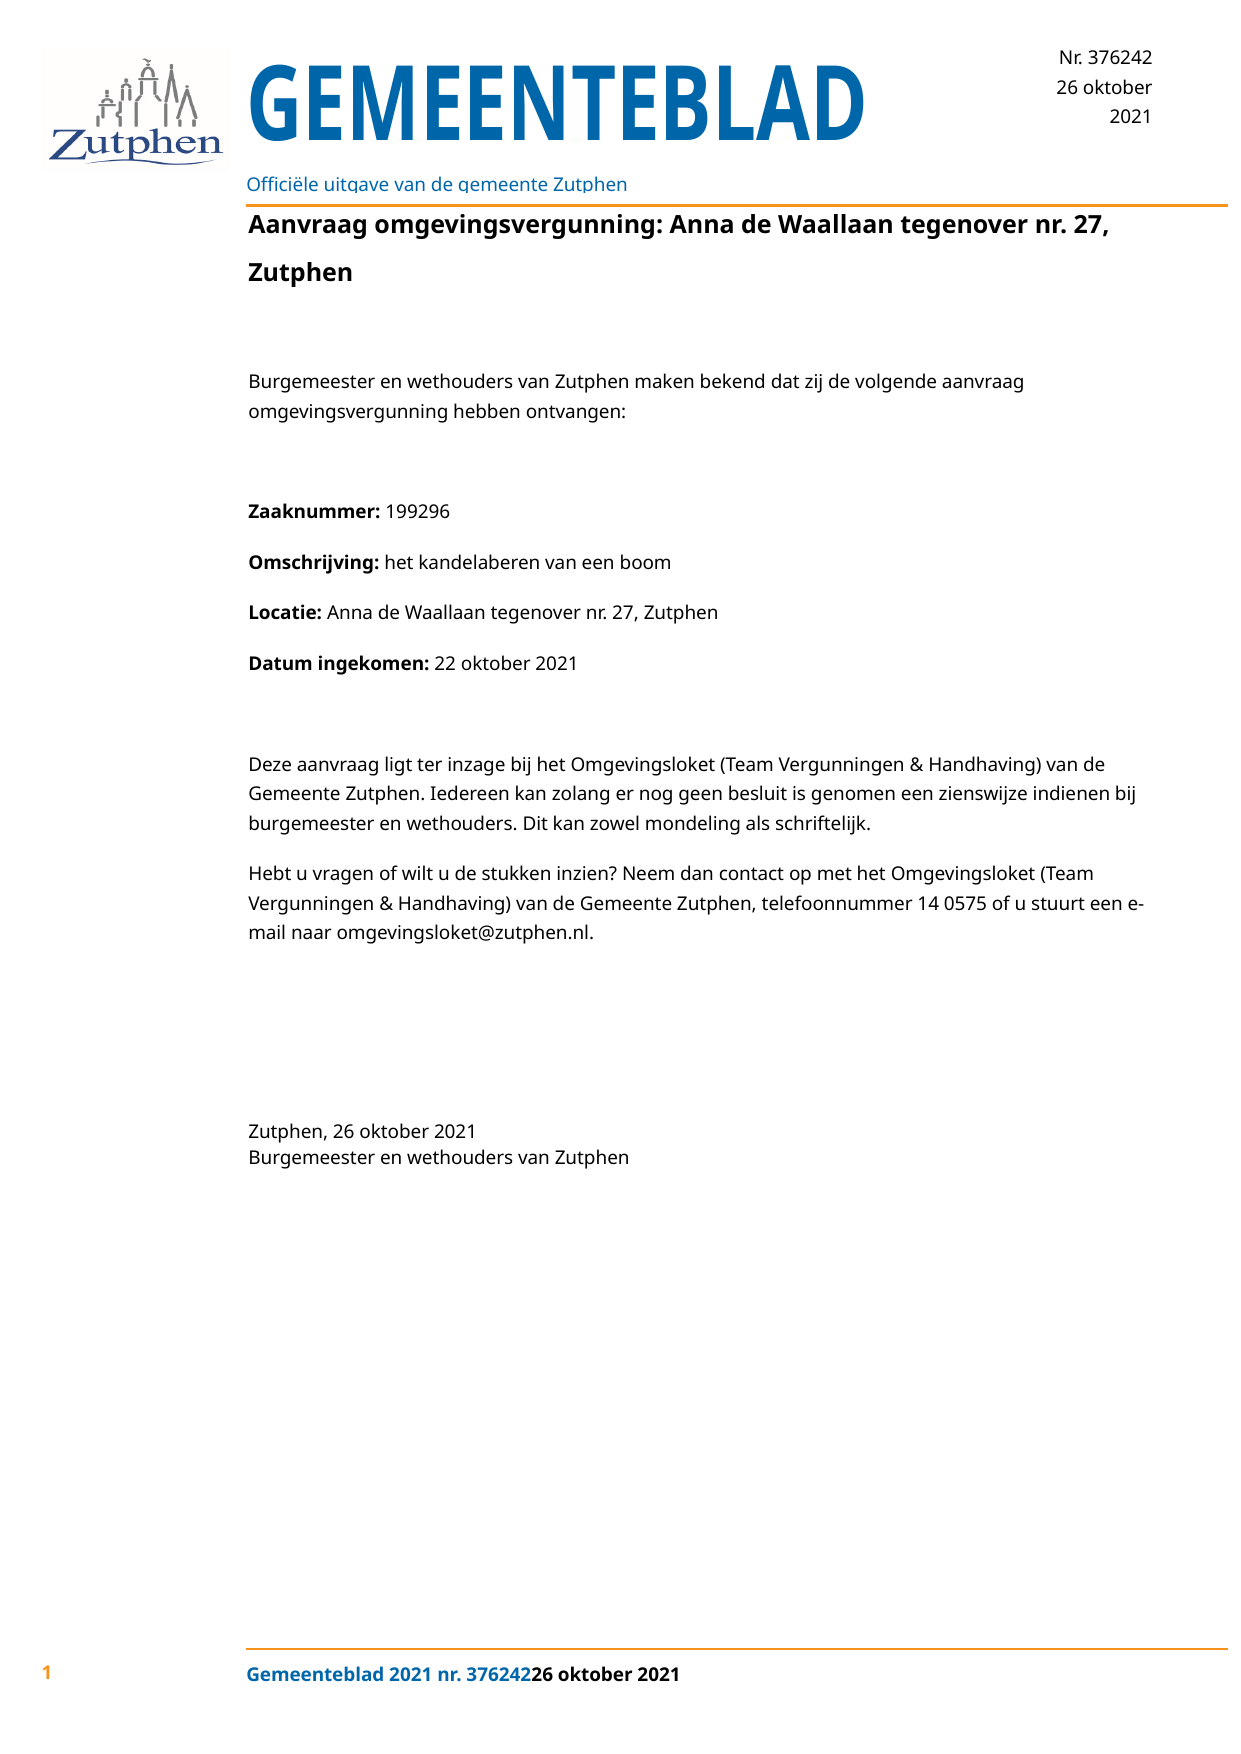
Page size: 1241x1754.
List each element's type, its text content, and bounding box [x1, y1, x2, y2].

text Datum ingekomen: 22 oktober 2021 [248, 650, 1152, 676]
text Burgemeester en wethouders van Zutphen [248, 1144, 1152, 1170]
text Burgemeester en wethouders van Zutphen maken bekend dat zij de volgende aanvraag omgevingsvergunning hebben ontvangen: [248, 368, 1152, 424]
text Aanvraag omgevingsvergunning: Anna de Waallaan tegenover nr. 27, Zutphen [248, 207, 1152, 288]
text Hebt u vragen of wilt u de stukken inzien? Neem dan contact op met het Omgevingsloket (Team Vergunningen & Handhaving) van de Gemeente Zutphen, telefoonnummer 14 0575 of u stuurt een e-mail naar omgevingsloket@zutphen.nl. [248, 860, 1152, 945]
text Zutphen, 26 oktober 2021 [248, 1119, 1152, 1144]
text Omschrijving: het kandelaberen van een boom [248, 549, 1152, 575]
text Zaaknummer: 199296 [248, 499, 1152, 524]
picture [41, 47, 231, 172]
text Deze aanvraag ligt ter inzage bij het Omgevingsloket (Team Vergunningen & Handhaving) van de Gemeente Zutphen. Iedereen kan zolang er nog geen besluit is genomen een zienswijze indienen bij burgemeester en wethouders. Dit kan zowel mondeling als schriftelijk. [248, 751, 1152, 836]
text Locatie: Anna de Waallaan tegenover nr. 27, Zutphen [248, 599, 1152, 625]
